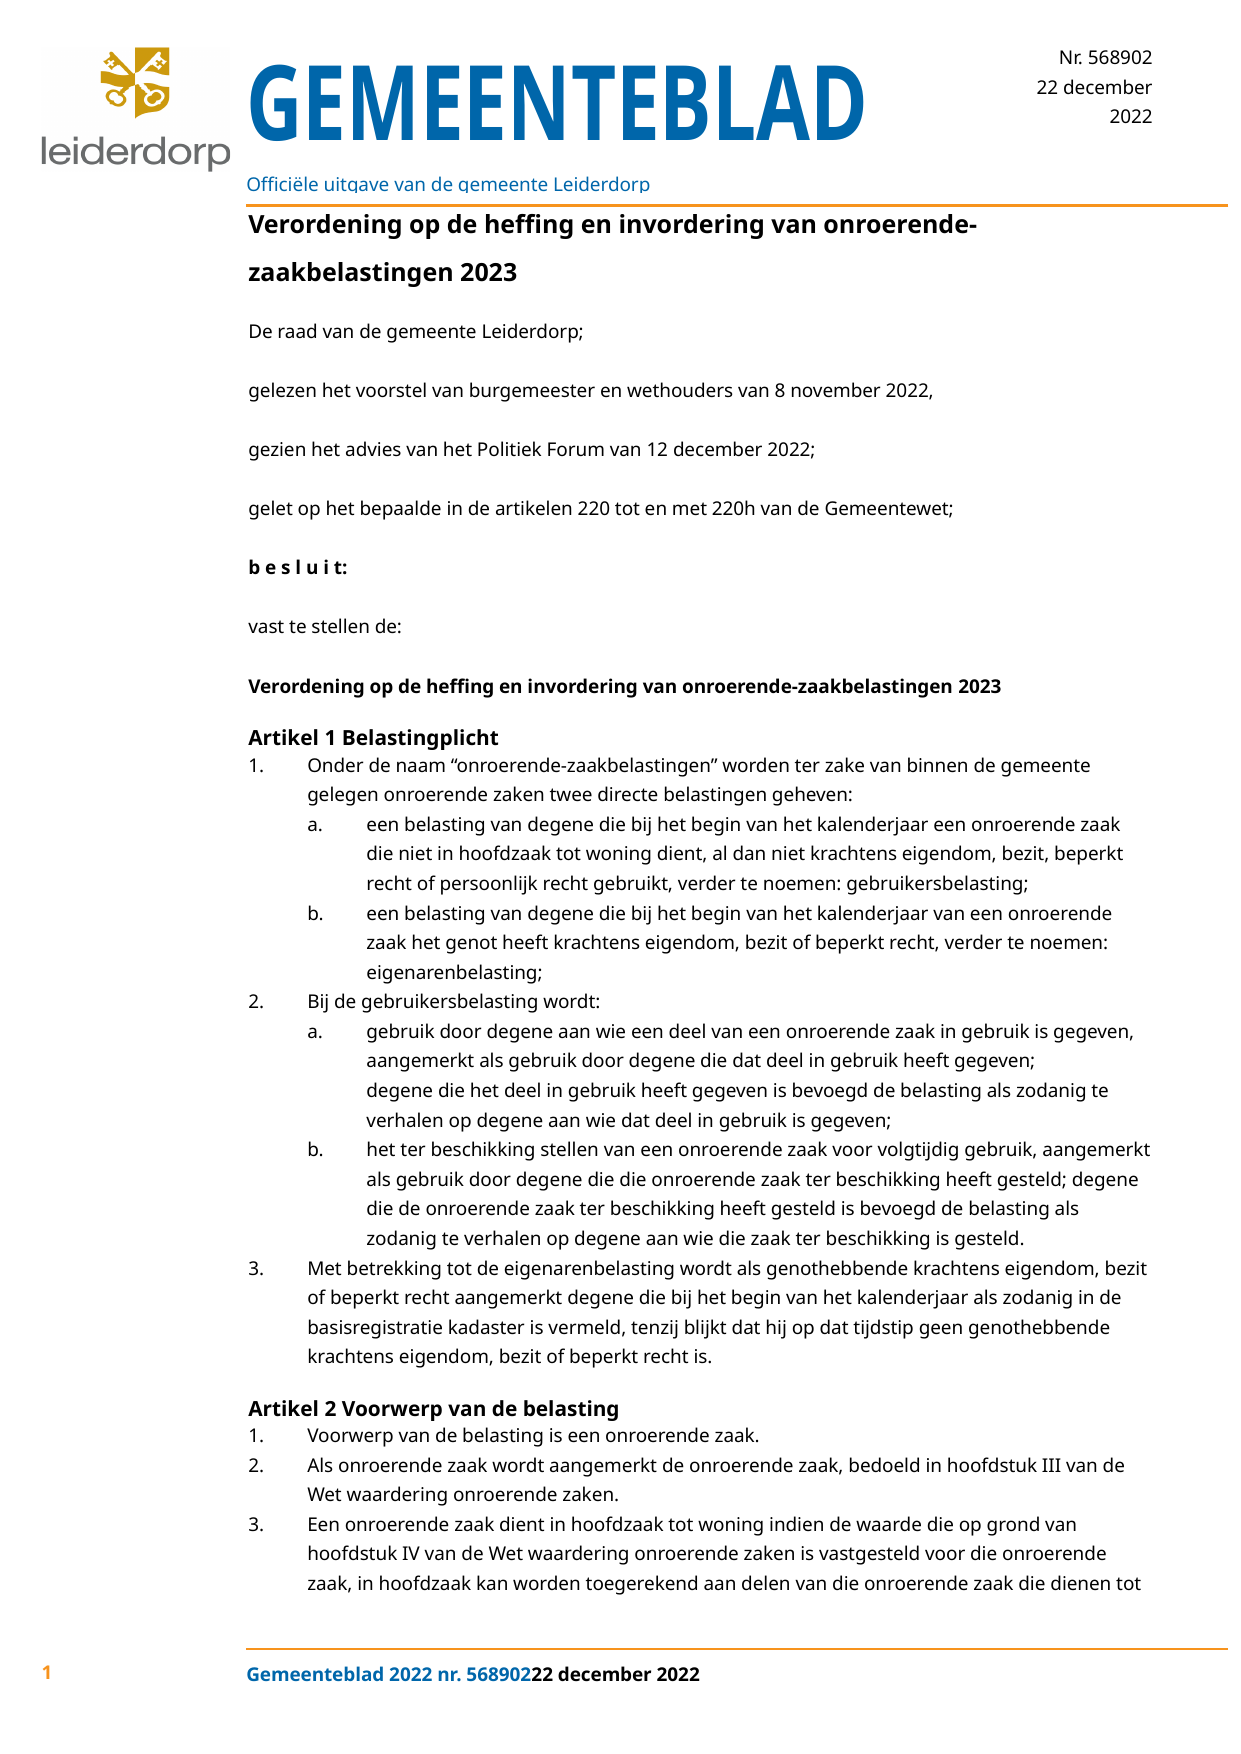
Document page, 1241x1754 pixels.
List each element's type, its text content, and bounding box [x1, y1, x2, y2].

text Artikel 1 Belastingplicht [248, 723, 1152, 752]
text Verordening op de heffing en invordering van onroerende-zaakbelastingen 2023 [248, 207, 1152, 288]
text Verordening op de heffing en invordering van onroerende-zaakbelastingen 2023 [248, 673, 1152, 699]
text De raad van de gemeente Leiderdorp; [248, 318, 1152, 344]
text vast te stellen de: [248, 614, 1152, 639]
list het ter beschikking stellen van een onroerende zaak voor volgtijdig gebruik, aangemerkt als gebruik door degene die die onroerende zaak ter beschikking heeft gesteld; degene die de onroerende zaak ter beschikking heeft gesteld is bevoegd de belasting als zodanig te verhalen op degene aan wie die zaak ter beschikking is gesteld. [307, 1136, 1152, 1251]
text Artikel 2 Voorwerp van de belasting [248, 1394, 1152, 1422]
list Onder de naam “onroerende-zaakbelastingen” worden ter zake van binnen de gemeente gelegen onroerende zaken twee directe belastingen geheven: [248, 752, 1152, 807]
list gebruik door degene aan wie een deel van een onroerende zaak in gebruik is gegeven, aangemerkt als gebruik door degene die dat deel in gebruik heeft gegeven; [307, 1018, 1152, 1073]
text b e s l u i t: [248, 554, 1152, 580]
list Een onroerende zaak dient in hoofdzaak tot woning indien de waarde die op grond van hoofdstuk IV van de Wet waardering onroerende zaken is vastgesteld voor die onroerende zaak, in hoofdzaak kan worden toegerekend aan delen van die onroerende zaak die dienen tot [248, 1511, 1152, 1596]
list degene die het deel in gebruik heeft gegeven is bevoegd de belasting als zodanig te verhalen op degene aan wie dat deel in gebruik is gegeven; [307, 1077, 1152, 1132]
text gelezen het voorstel van burgemeester en wethouders van 8 november 2022, [248, 377, 1152, 403]
list Voorwerp van de belasting is een onroerende zaak. [248, 1422, 1152, 1448]
text gelet op het bepaalde in de artikelen 220 tot en met 220h van de Gemeentewet; [248, 495, 1152, 521]
text gezien het advies van het Politiek Forum van 12 december 2022; [248, 436, 1152, 462]
list Als onroerende zaak wordt aangemerkt de onroerende zaak, bedoeld in hoofdstuk III van de Wet waardering onroerende zaken. [248, 1452, 1152, 1507]
list Met betrekking tot de eigenarenbelasting wordt als genothebbende krachtens eigendom, bezit of beperkt recht aangemerkt degene die bij het begin van het kalenderjaar als zodanig in de basisregistratie kadaster is vermeld, tenzij blijkt dat hij op dat tijdstip geen genothebbende krachtens eigendom, bezit of beperkt recht is. [248, 1255, 1152, 1369]
list een belasting van degene die bij het begin van het kalenderjaar van een onroerende zaak het genot heeft krachtens eigendom, bezit of beperkt recht, verder te noemen: eigenarenbelasting; [307, 900, 1152, 984]
list Bij de gebruikersbelasting wordt: [248, 988, 1152, 1014]
list een belasting van degene die bij het begin van het kalenderjaar een onroerende zaak die niet in hoofdzaak tot woning dient, al dan niet krachtens eigendom, bezit, beperkt recht of persoonlijk recht gebruikt, verder te noemen: gebruikersbelasting; [307, 811, 1152, 896]
picture [41, 47, 231, 172]
